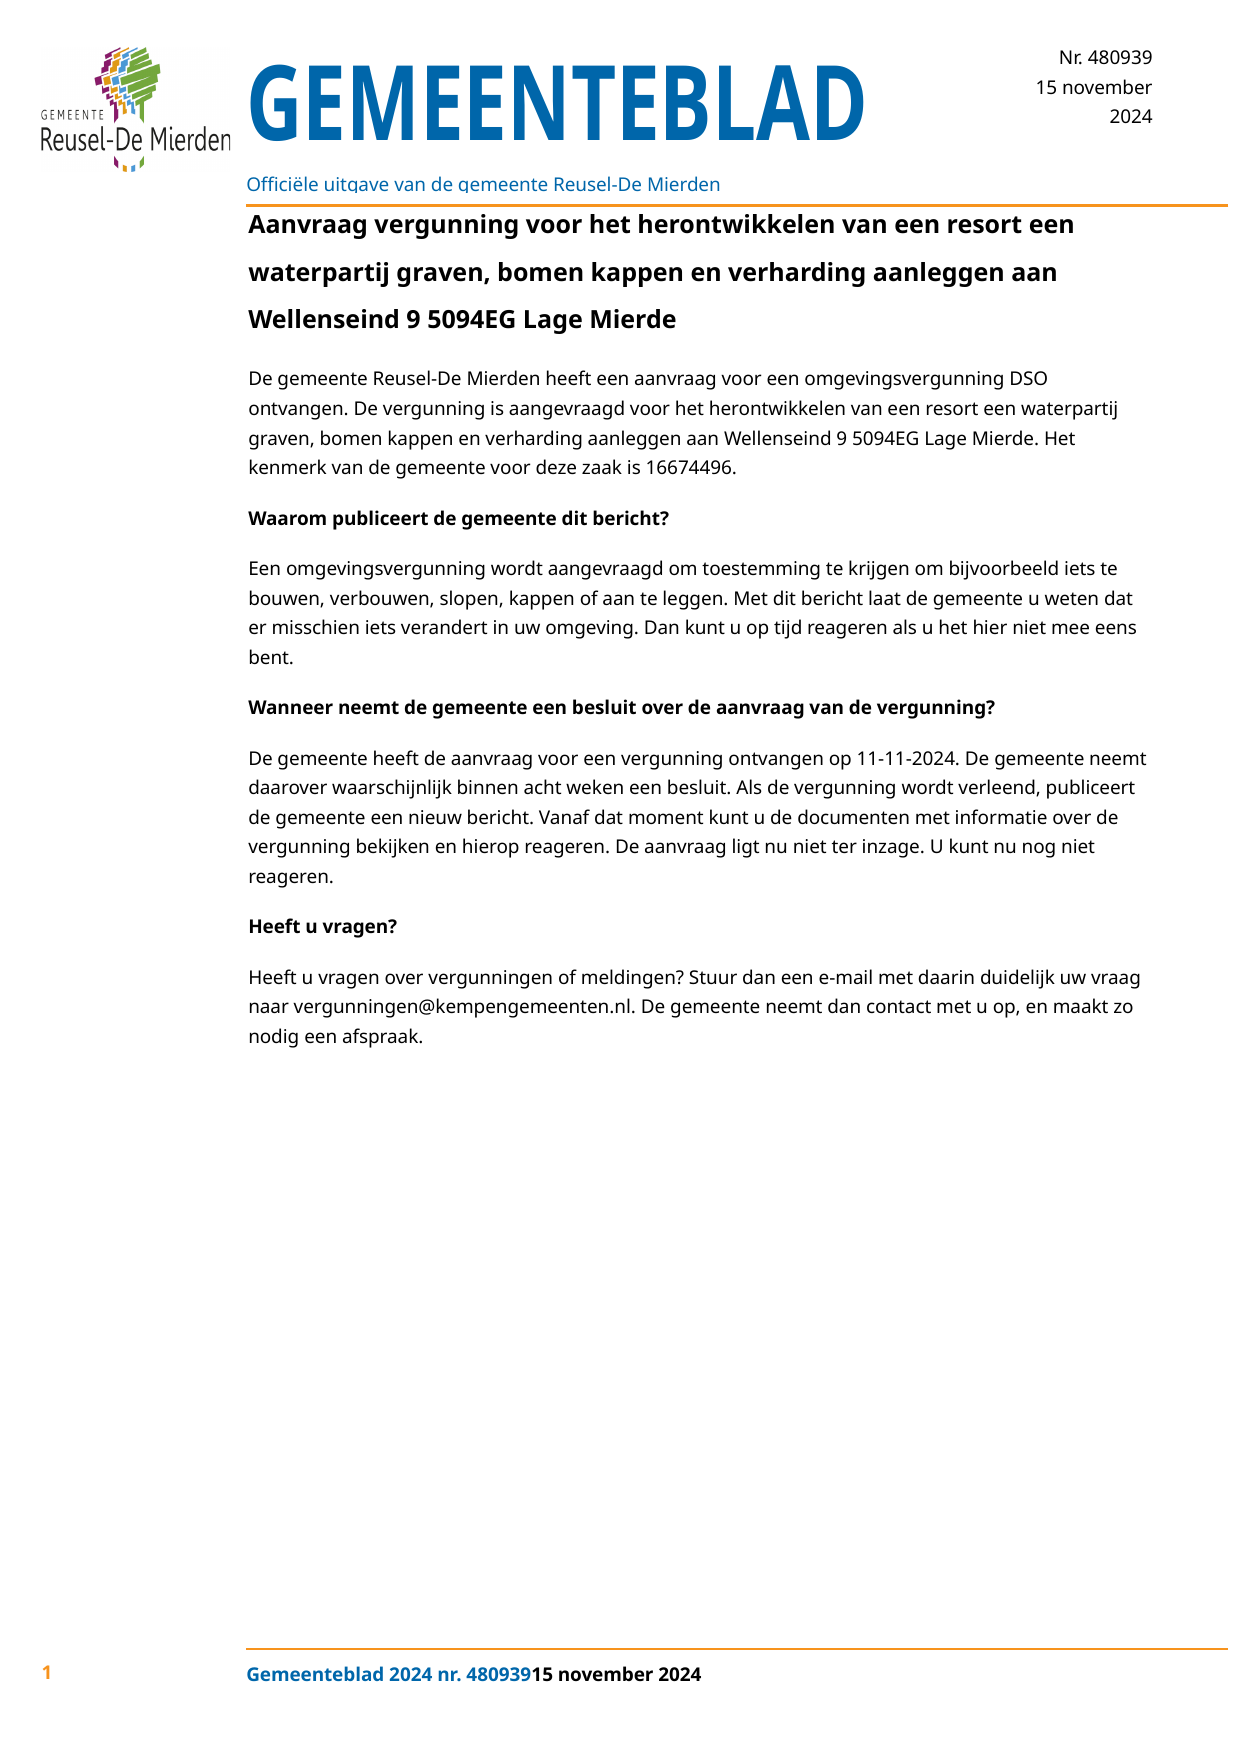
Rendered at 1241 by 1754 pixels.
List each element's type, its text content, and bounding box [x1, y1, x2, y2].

text De gemeente Reusel-De Mierden heeft een aanvraag voor een omgevingsvergunning DSO ontvangen. De vergunning is aangevraagd voor het herontwikkelen van een resort een waterpartij graven, bomen kappen en verharding aanleggen aan Wellenseind 9 5094EG Lage Mierde. Het kenmerk van de gemeente voor deze zaak is 16674496. [248, 366, 1152, 480]
text Aanvraag vergunning voor het herontwikkelen van een resort een waterpartij graven, bomen kappen en verharding aanleggen aan Wellenseind 9 5094EG Lage Mierde [248, 207, 1152, 336]
picture [41, 47, 231, 172]
text Wanneer neemt de gemeente een besluit over de aanvraag van de vergunning? [248, 694, 1152, 720]
text Waarom publiceert de gemeente dit bericht? [248, 505, 1152, 530]
text Heeft u vragen? [248, 913, 1152, 939]
text Een omgevingsvergunning wordt aangevraagd om toestemming te krijgen om bijvoorbeeld iets te bouwen, verbouwen, slopen, kappen of aan te leggen. Met dit bericht laat de gemeente u weten dat er misschien iets verandert in uw omgeving. Dan kunt u op tijd reageren als u het hier niet mee eens bent. [248, 555, 1152, 669]
text De gemeente heeft de aanvraag voor een vergunning ontvangen op 11-11-2024. De gemeente neemt daarover waarschijnlijk binnen acht weken een besluit. Als de vergunning wordt verleend, publiceert de gemeente een nieuw bericht. Vanaf dat moment kunt u de documenten met informatie over de vergunning bekijken en hierop reageren. De aanvraag ligt nu niet ter inzage. U kunt nu nog niet reageren. [248, 745, 1152, 889]
text Heeft u vragen over vergunningen of meldingen? Stuur dan een e-mail met daarin duidelijk uw vraag naar vergunningen@kempengemeenten.nl. De gemeente neemt dan contact met u op, en maakt zo nodig een afspraak. [248, 964, 1152, 1049]
